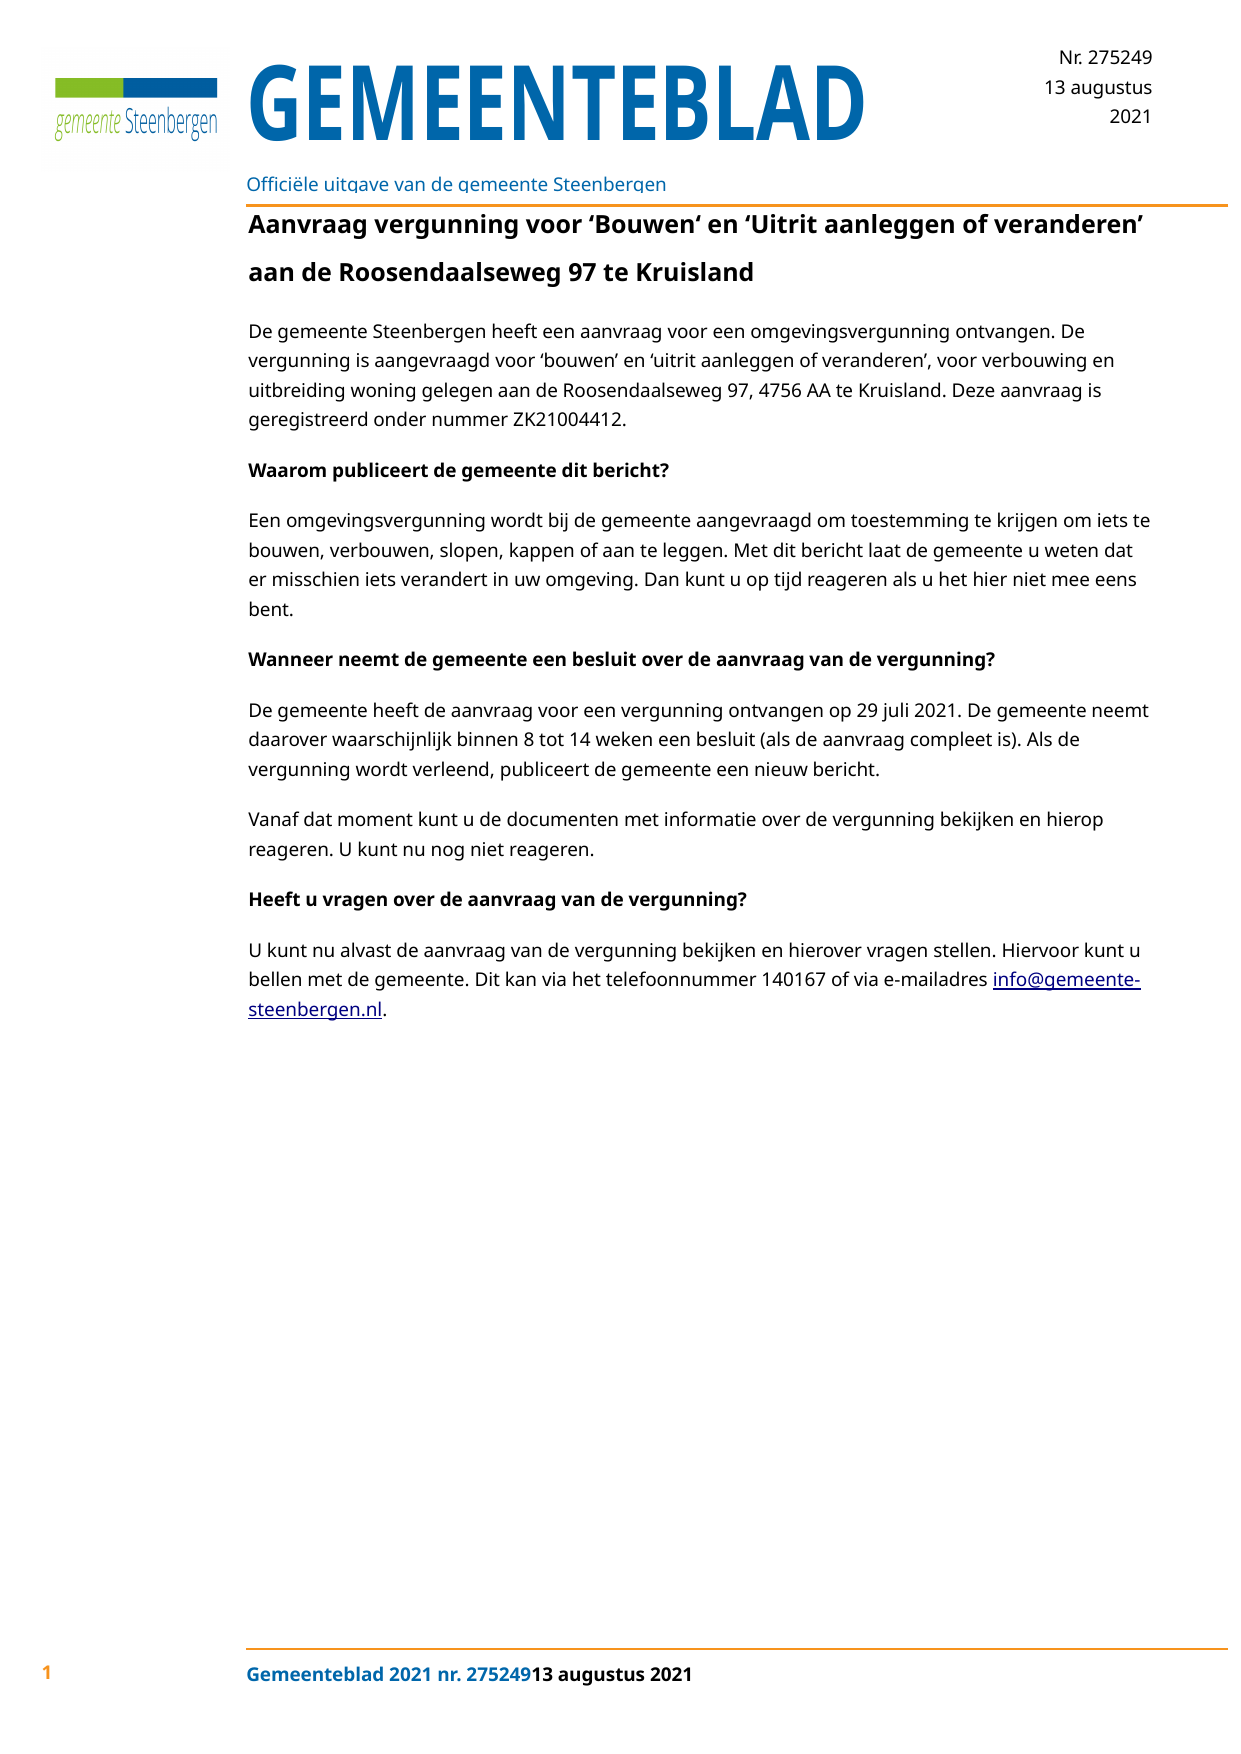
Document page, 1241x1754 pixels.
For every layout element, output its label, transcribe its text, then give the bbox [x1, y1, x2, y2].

text Vanaf dat moment kunt u de documenten met informatie over de vergunning bekijken en hierop reageren. U kunt nu nog niet reageren. [248, 807, 1152, 862]
text De gemeente heeft de aanvraag voor een vergunning ontvangen op 29 juli 2021. De gemeente neemt daarover waarschijnlijk binnen 8 tot 14 weken een besluit (als de aanvraag compleet is). Als de vergunning wordt verleend, publiceert de gemeente een nieuw bericht. [248, 697, 1152, 782]
text U kunt nu alvast de aanvraag van de vergunning bekijken en hierover vragen stellen. Hiervoor kunt u bellen met de gemeente. Dit kan via het telefoonnummer 140167 of via e-mailadres info@gemeente-steenbergen.nl. [248, 937, 1152, 1022]
text Aanvraag vergunning voor ‘Bouwen‘ en ‘Uitrit aanleggen of veranderen’ aan de Roosendaalseweg 97 te Kruisland [248, 207, 1152, 288]
text Een omgevingsvergunning wordt bij de gemeente aangevraagd om toestemming te krijgen om iets te bouwen, verbouwen, slopen, kappen of aan te leggen. Met dit bericht laat de gemeente u weten dat er misschien iets verandert in uw omgeving. Dan kunt u op tijd reageren als u het hier niet mee eens bent. [248, 507, 1152, 622]
text Wanneer neemt de gemeente een besluit over de aanvraag van de vergunning? [248, 647, 1152, 672]
text Waarom publiceert de gemeente dit bericht? [248, 457, 1152, 483]
text De gemeente Steenbergen heeft een aanvraag voor een omgevingsvergunning ontvangen. De vergunning is aangevraagd voor ‘bouwen’ en ‘uitrit aanleggen of veranderen’, voor verbouwing en uitbreiding woning gelegen aan de Roosendaalseweg 97, 4756 AA te Kruisland. Deze aanvraag is geregistreerd onder nummer ZK21004412. [248, 318, 1152, 432]
picture [41, 47, 231, 172]
text Heeft u vragen over de aanvraag van de vergunning? [248, 887, 1152, 912]
